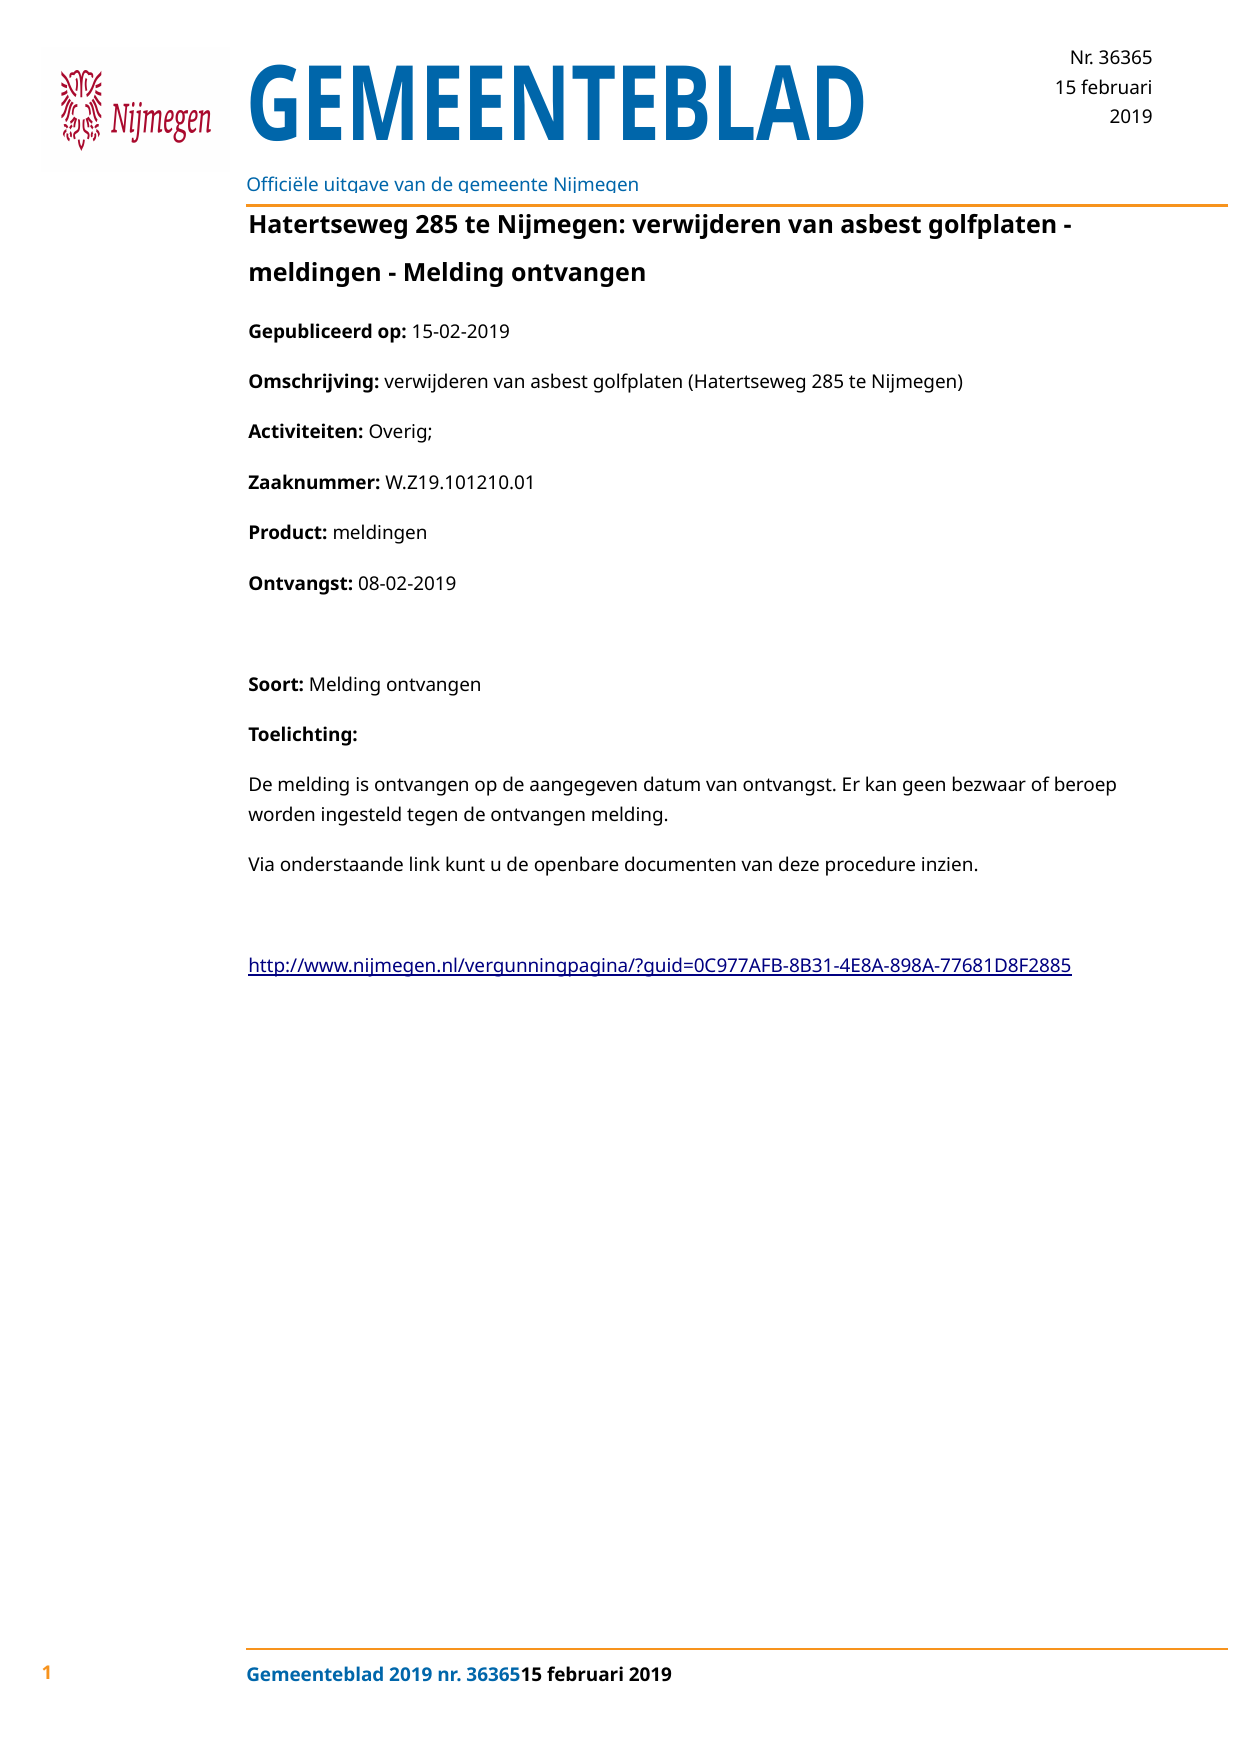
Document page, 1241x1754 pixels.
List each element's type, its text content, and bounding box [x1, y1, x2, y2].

text Hatertseweg 285 te Nijmegen: verwijderen van asbest golfplaten - meldingen - Melding ontvangen [248, 207, 1152, 288]
text Activiteiten: Overig; [248, 419, 1152, 444]
text Soort: Melding ontvangen [248, 671, 1152, 697]
text Toelichting: [248, 721, 1152, 747]
picture [41, 47, 231, 172]
text Omschrijving: verwijderen van asbest golfplaten (Hatertseweg 285 te Nijmegen) [248, 368, 1152, 394]
text Zaaknummer: W.Z19.101210.01 [248, 469, 1152, 495]
text Gepubliceerd op: 15-02-2019 [248, 318, 1152, 344]
text Ontvangst: 08-02-2019 [248, 570, 1152, 596]
text De melding is ontvangen op de aangegeven datum van ontvangst. Er kan geen bezwaar of beroep worden ingesteld tegen de ontvangen melding. [248, 772, 1152, 827]
text Product: meldingen [248, 519, 1152, 545]
text http://www.nijmegen.nl/vergunningpagina/?guid=0C977AFB-8B31-4E8A-898A-77681D8F2885 [248, 952, 1152, 978]
text Via onderstaande link kunt u de openbare documenten van deze procedure inzien. [248, 852, 1152, 877]
